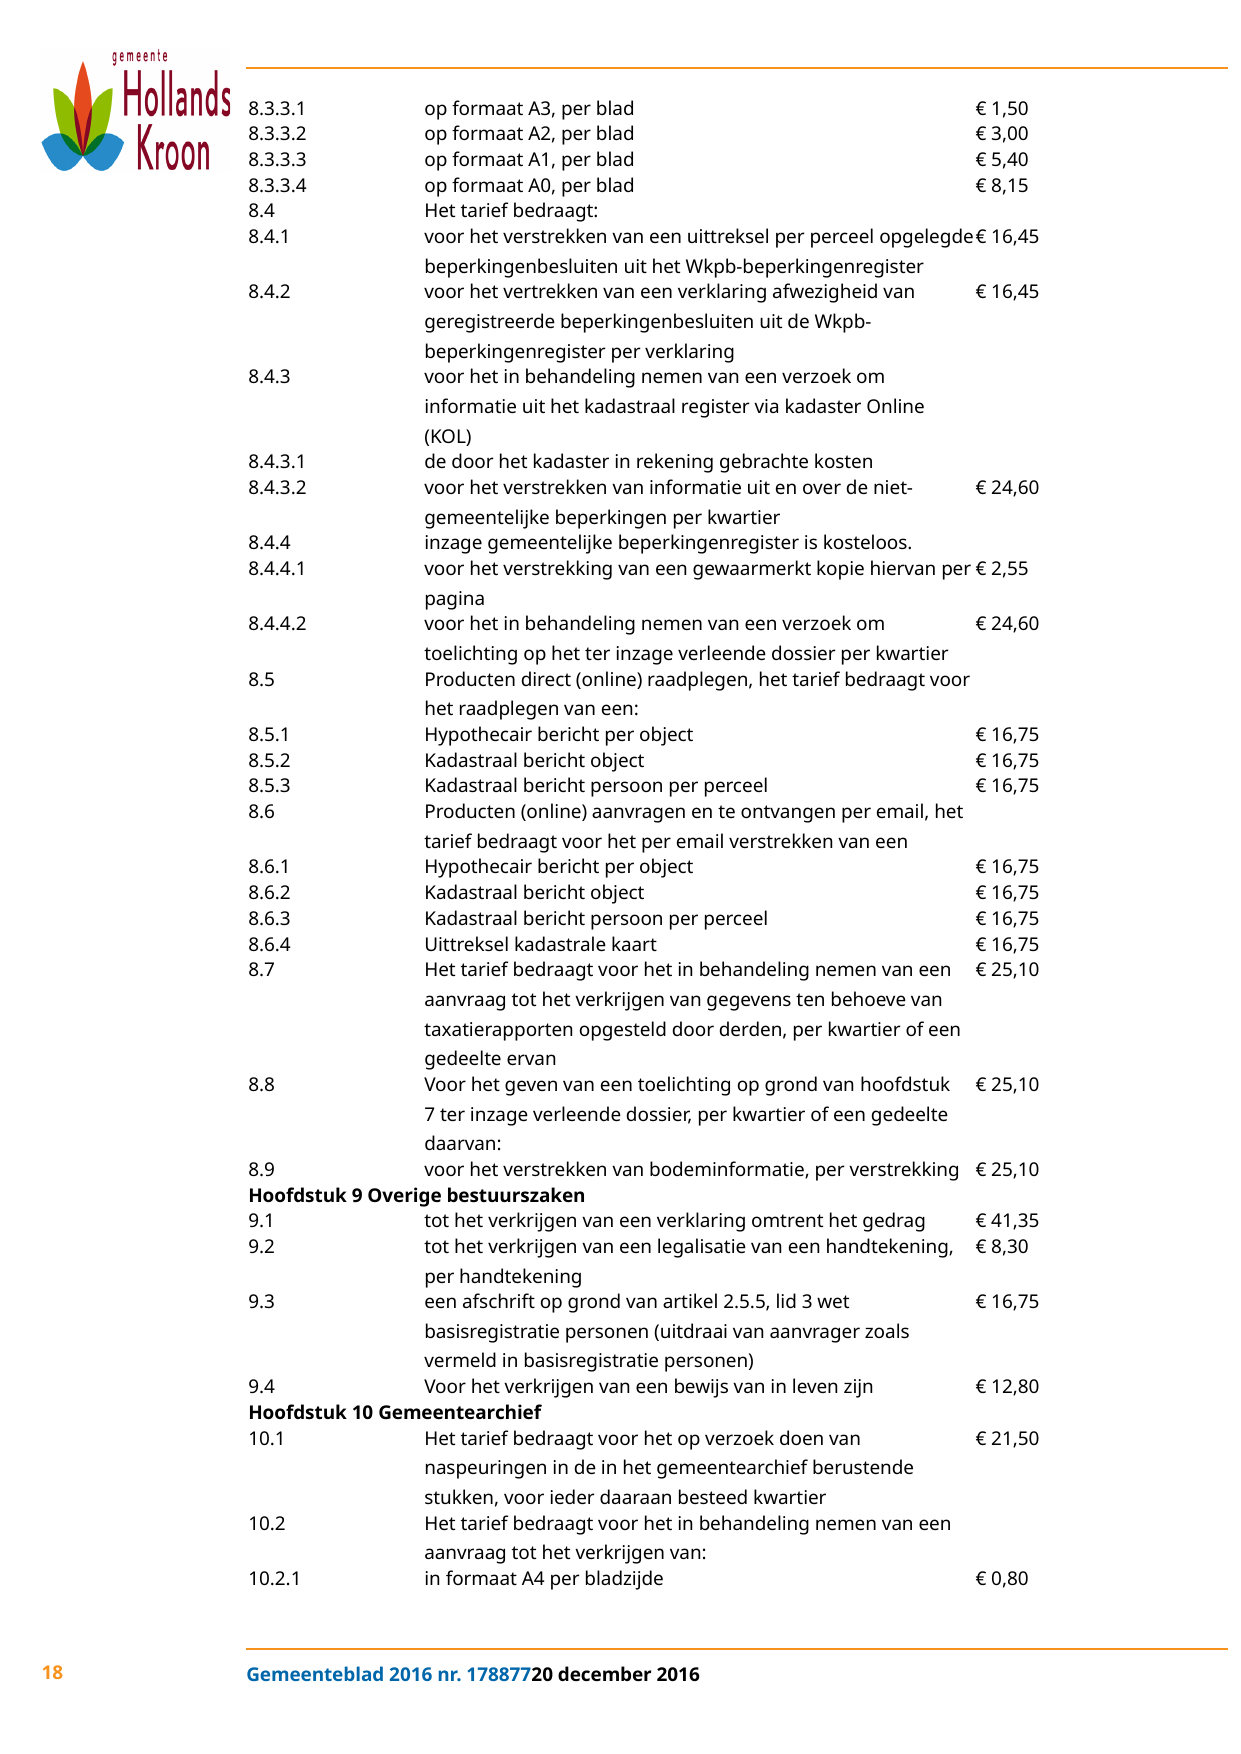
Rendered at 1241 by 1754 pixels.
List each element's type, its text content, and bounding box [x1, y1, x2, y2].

table_cell € 24,60 [975, 474, 1152, 529]
table_cell Voor het verkrijgen van een bewijs van in leven zijn [424, 1374, 975, 1399]
table_cell [975, 364, 1152, 448]
table_cell 8.8 [248, 1071, 424, 1156]
table_cell € 16,45 [975, 279, 1152, 364]
table_cell Kadastraal bericht object [424, 880, 975, 905]
table_cell in formaat A4 per bladzijde [424, 1565, 975, 1591]
table_cell [975, 530, 1152, 555]
table_cell 8.6 [248, 799, 424, 854]
table_cell € 16,75 [975, 931, 1152, 957]
table_cell 9.4 [248, 1374, 424, 1399]
table_cell 8.6.4 [248, 931, 424, 957]
table_cell Uittreksel kadastrale kaart [424, 931, 975, 957]
table_cell 8.5.1 [248, 721, 424, 747]
table_cell Voor het geven van een toelichting op grond van hoofdstuk 7 ter inzage verleende dossier, per kwartier of een gedeelte daarvan: [424, 1071, 975, 1156]
table_cell 8.4.4.1 [248, 555, 424, 611]
table_cell Het tarief bedraagt voor het in behandeling nemen van een aanvraag tot het verkrijgen van: [424, 1510, 975, 1565]
table_cell 8.4.3 [248, 364, 424, 448]
table_cell Kadastraal bericht object [424, 747, 975, 773]
table_cell € 8,15 [975, 172, 1152, 198]
table_cell [975, 799, 1152, 854]
table_cell 8.6.2 [248, 880, 424, 905]
table_cell € 16,75 [975, 905, 1152, 931]
table_cell Hoofdstuk 9 Overige bestuurszaken [248, 1182, 1152, 1207]
table_cell € 16,45 [975, 224, 1152, 279]
table_cell € 16,75 [975, 1289, 1152, 1373]
table_cell voor het in behandeling nemen van een verzoek om toelichting op het ter inzage verleende dossier per kwartier [424, 611, 975, 666]
table_cell voor het verstrekking van een gewaarmerkt kopie hiervan per pagina [424, 555, 975, 611]
table_cell 8.5.3 [248, 773, 424, 798]
table_cell op formaat A1, per blad [424, 146, 975, 172]
table_cell 8.3.3.4 [248, 172, 424, 198]
table_cell € 1,50 [975, 95, 1152, 121]
table_cell € 0,80 [975, 1565, 1152, 1591]
table_cell Het tarief bedraagt voor het op verzoek doen van naspeuringen in de in het gemeentearchief berustende stukken, voor ieder daaraan besteed kwartier [424, 1425, 975, 1510]
table_cell Kadastraal bericht persoon per perceel [424, 773, 975, 798]
table_cell € 12,80 [975, 1374, 1152, 1399]
table_cell 8.3.3.2 [248, 121, 424, 146]
table_cell Hypothecair bericht per object [424, 854, 975, 879]
table_cell € 24,60 [975, 611, 1152, 666]
table_cell € 25,10 [975, 1156, 1152, 1182]
table_cell 8.7 [248, 957, 424, 1071]
table_cell € 16,75 [975, 773, 1152, 798]
table_cell € 41,35 [975, 1208, 1152, 1233]
table_cell Kadastraal bericht persoon per perceel [424, 905, 975, 931]
table_cell 8.4.1 [248, 224, 424, 279]
table_cell op formaat A0, per blad [424, 172, 975, 198]
table_cell € 16,75 [975, 721, 1152, 747]
table_cell 9.1 [248, 1208, 424, 1233]
table_cell tot het verkrijgen van een verklaring omtrent het gedrag [424, 1208, 975, 1233]
table_cell [975, 1510, 1152, 1565]
table_cell op formaat A2, per blad [424, 121, 975, 146]
table_cell € 2,55 [975, 555, 1152, 611]
table_cell € 16,75 [975, 854, 1152, 879]
table_cell 10.2.1 [248, 1565, 424, 1591]
table_cell 8.6.3 [248, 905, 424, 931]
table_cell € 16,75 [975, 747, 1152, 773]
table_cell 8.4.4.2 [248, 611, 424, 666]
table_cell op formaat A3, per blad [424, 95, 975, 121]
table_cell € 5,40 [975, 146, 1152, 172]
table_cell een afschrift op grond van artikel 2.5.5, lid 3 wet basisregistratie personen (uitdraai van aanvrager zoals vermeld in basisregistratie personen) [424, 1289, 975, 1373]
table_cell 8.4.3.1 [248, 449, 424, 474]
table_cell Het tarief bedraagt voor het in behandeling nemen van een aanvraag tot het verkrijgen van gegevens ten behoeve van taxatierapporten opgesteld door derden, per kwartier of een gedeelte ervan [424, 957, 975, 1071]
table_cell € 3,00 [975, 121, 1152, 146]
table_cell [975, 198, 1152, 223]
table_cell 8.9 [248, 1156, 424, 1182]
table_cell 8.3.3.3 [248, 146, 424, 172]
table_cell 8.4 [248, 198, 424, 223]
table_cell 8.5 [248, 666, 424, 721]
table_cell € 8,30 [975, 1233, 1152, 1288]
table_cell Het tarief bedraagt: [424, 198, 975, 223]
table_cell 8.3.3.1 [248, 95, 424, 121]
table_cell Hoofdstuk 10 Gemeentearchief [248, 1399, 1152, 1425]
table_cell 9.2 [248, 1233, 424, 1288]
table_cell € 16,75 [975, 880, 1152, 905]
table_cell 8.4.4 [248, 530, 424, 555]
table_cell de door het kadaster in rekening gebrachte kosten [424, 449, 975, 474]
table_cell 8.4.2 [248, 279, 424, 364]
table_cell [975, 449, 1152, 474]
table_cell € 25,10 [975, 1071, 1152, 1156]
table_cell voor het verstrekken van bodeminformatie, per verstrekking [424, 1156, 975, 1182]
table_cell voor het verstrekken van een uittreksel per perceel opgelegde beperkingenbesluiten uit het Wkpb-beperkingenregister [424, 224, 975, 279]
picture [41, 47, 231, 172]
table_cell voor het in behandeling nemen van een verzoek om informatie uit het kadastraal register via kadaster Online (KOL) [424, 364, 975, 448]
table_cell 10.1 [248, 1425, 424, 1510]
table_cell 9.3 [248, 1289, 424, 1373]
table_cell Producten (online) aanvragen en te ontvangen per email, het tarief bedraagt voor het per email verstrekken van een [424, 799, 975, 854]
table_cell € 21,50 [975, 1425, 1152, 1510]
table_cell € 25,10 [975, 957, 1152, 1071]
table_cell 8.4.3.2 [248, 474, 424, 529]
table_cell inzage gemeentelijke beperkingenregister is kosteloos. [424, 530, 975, 555]
table_cell [975, 666, 1152, 721]
table_cell 8.5.2 [248, 747, 424, 773]
table_cell tot het verkrijgen van een legalisatie van een handtekening, per handtekening [424, 1233, 975, 1288]
table_cell Hypothecair bericht per object [424, 721, 975, 747]
table_cell voor het vertrekken van een verklaring afwezigheid van geregistreerde beperkingenbesluiten uit de Wkpb-beperkingenregister per verklaring [424, 279, 975, 364]
table_cell voor het verstrekken van informatie uit en over de niet-gemeentelijke beperkingen per kwartier [424, 474, 975, 529]
table_cell 8.6.1 [248, 854, 424, 879]
table_cell Producten direct (online) raadplegen, het tarief bedraagt voor het raadplegen van een: [424, 666, 975, 721]
table_cell 10.2 [248, 1510, 424, 1565]
